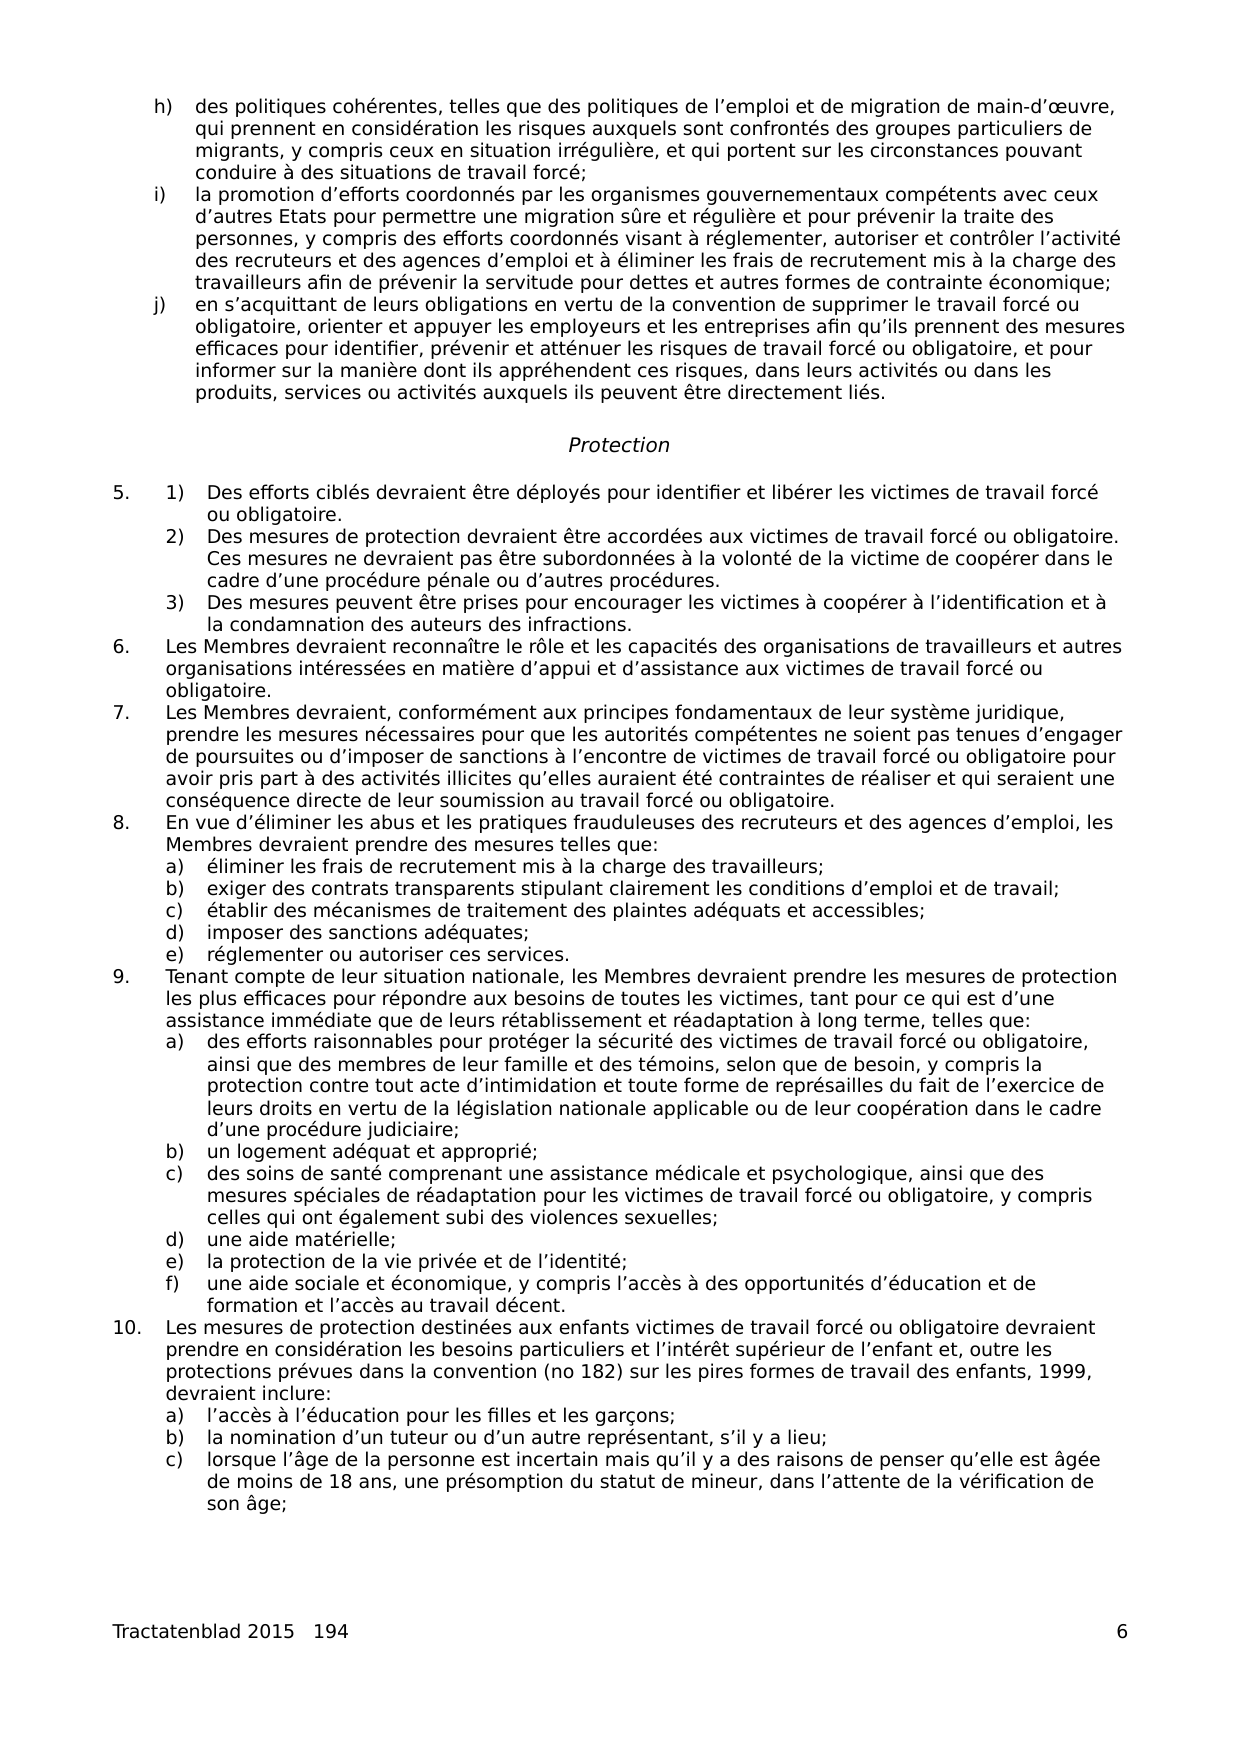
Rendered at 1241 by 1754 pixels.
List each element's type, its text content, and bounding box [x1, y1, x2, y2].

text i) la promotion d’efforts coordonnés par les organismes gouvernementaux compétents avec ceux d’autres Etats pour permettre une migration sûre et régulière et pour prévenir la traite des personnes, y compris des efforts coordonnés visant à réglementer, autoriser et contrôler l’activité des recruteurs et des agences d’emploi et à éliminer les frais de recrutement mis à la charge des travailleurs afin de prévenir la servitude pour dettes et autres formes de contrainte économique; [153, 184, 1128, 294]
text a) éliminer les frais de recrutement mis à la charge des travailleurs; [165, 856, 1128, 878]
text c) des soins de santé comprenant une assistance médicale et psychologique, ainsi que des mesures spéciales de réadaptation pour les victimes de travail forcé ou obligatoire, y compris celles qui ont également subi des violences sexuelles; [165, 1163, 1128, 1229]
text 5. 1) Des efforts ciblés devraient être déployés pour identifier et libérer les victimes de travail forcé ou obligatoire. [112, 482, 1128, 526]
text a) des efforts raisonnables pour protéger la sécurité des victimes de travail forcé ou obligatoire, ainsi que des membres de leur famille et des témoins, selon que de besoin, y compris la protection contre tout acte d’intimidation et toute forme de représailles du fait de l’exercice de leurs droits en vertu de la législation nationale applicable ou de leur coopération dans le cadre d’une procédure judiciaire; [165, 1031, 1128, 1141]
text d) une aide matérielle; [165, 1229, 1128, 1251]
subtitle Protection [112, 434, 1128, 457]
text f) une aide sociale et économique, y compris l’accès à des opportunités d’éducation et de formation et l’accès au travail décent. [165, 1273, 1128, 1317]
text b) exiger des contrats transparents stipulant clairement les conditions d’emploi et de travail; [165, 878, 1128, 899]
text b) la nomination d’un tuteur ou d’un autre représentant, s’il y a lieu; [165, 1427, 1128, 1449]
text h) des politiques cohérentes, telles que des politiques de l’emploi et de migration de main-d’œuvre, qui prennent en considération les risques auxquels sont confrontés des groupes particuliers de migrants, y compris ceux en situation irrégulière, et qui portent sur les circonstances pouvant conduire à des situations de travail forcé; [153, 96, 1128, 184]
text 2) Des mesures de protection devraient être accordées aux victimes de travail forcé ou obligatoire. Ces mesures ne devraient pas être subordonnées à la volonté de la victime de coopérer dans le cadre d’une procédure pénale ou d’autres procédures. [165, 526, 1128, 592]
text e) réglementer ou autoriser ces services. [165, 943, 1128, 966]
text 8. En vue d’éliminer les abus et les pratiques frauduleuses des recruteurs et des agences d’emploi, les Membres devraient prendre des mesures telles que: [112, 812, 1128, 856]
text b) un logement adéquat et approprié; [165, 1141, 1128, 1163]
text 9. Tenant compte de leur situation nationale, les Membres devraient prendre les mesures de protection les plus efficaces pour répondre aux besoins de toutes les victimes, tant pour ce qui est d’une assistance immédiate que de leurs rétablissement et réadaptation à long terme, telles que: [112, 966, 1128, 1031]
text e) la protection de la vie privée et de l’identité; [165, 1251, 1128, 1273]
text a) l’accès à l’éducation pour les filles et les garçons; [165, 1405, 1128, 1427]
text j) en s’acquittant de leurs obligations en vertu de la convention de supprimer le travail forcé ou obligatoire, orienter et appuyer les employeurs et les entreprises afin qu’ils prennent des mesures efficaces pour identifier, prévenir et atténuer les risques de travail forcé ou obligatoire, et pour informer sur la manière dont ils appréhendent ces risques, dans leurs activités ou dans les produits, services ou activités auxquels ils peuvent être directement liés. [153, 294, 1128, 404]
text c) établir des mécanismes de traitement des plaintes adéquats et accessibles; [165, 899, 1128, 922]
text 10. Les mesures de protection destinées aux enfants victimes de travail forcé ou obligatoire devraient prendre en considération les besoins particuliers et l’intérêt supérieur de l’enfant et, outre les protections prévues dans la convention (no 182) sur les pires formes de travail des enfants, 1999, devraient inclure: [112, 1317, 1128, 1405]
text c) lorsque l’âge de la personne est incertain mais qu’il y a des raisons de penser qu’elle est âgée de moins de 18 ans, une présomption du statut de mineur, dans l’attente de la vérification de son âge; [165, 1449, 1128, 1515]
text 6. Les Membres devraient reconnaître le rôle et les capacités des organisations de travailleurs et autres organisations intéressées en matière d’appui et d’assistance aux victimes de travail forcé ou obligatoire. [112, 636, 1128, 702]
text d) imposer des sanctions adéquates; [165, 922, 1128, 943]
text 7. Les Membres devraient, conformément aux principes fondamentaux de leur système juridique, prendre les mesures nécessaires pour que les autorités compétentes ne soient pas tenues d’engager de poursuites ou d’imposer de sanctions à l’encontre de victimes de travail forcé ou obligatoire pour avoir pris part à des activités illicites qu’elles auraient été contraintes de réaliser et qui seraient une conséquence directe de leur soumission au travail forcé ou obligatoire. [112, 702, 1128, 812]
text 3) Des mesures peuvent être prises pour encourager les victimes à coopérer à l’identification et à la condamnation des auteurs des infractions. [165, 592, 1128, 636]
